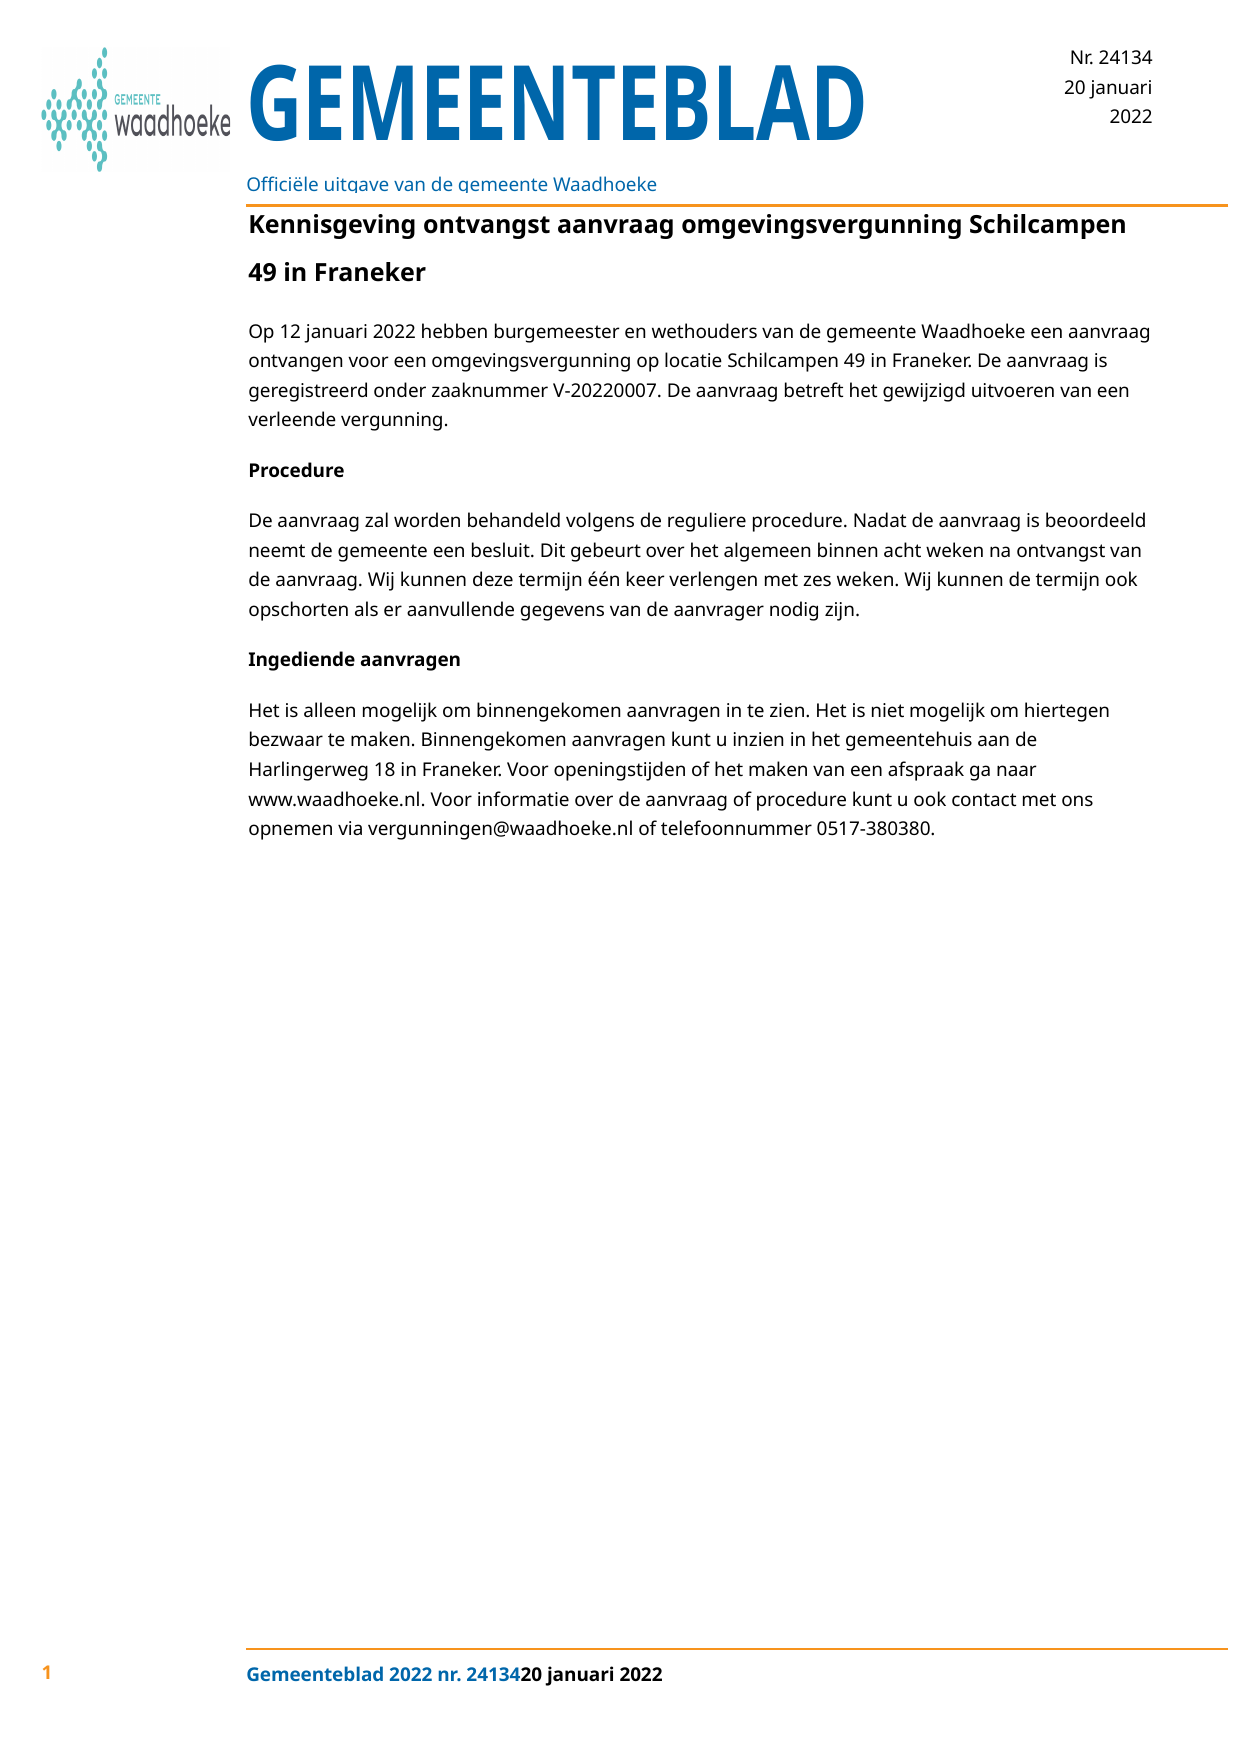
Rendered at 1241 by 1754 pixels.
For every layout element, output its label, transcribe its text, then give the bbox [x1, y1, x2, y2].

text Ingediende aanvragen [248, 647, 1152, 672]
text Het is alleen mogelijk om binnengekomen aanvragen in te zien. Het is niet mogelijk om hiertegen bezwaar te maken. Binnengekomen aanvragen kunt u inzien in het gemeentehuis aan de Harlingerweg 18 in Franeker. Voor openingstijden of het maken van een afspraak ga naar www.waadhoeke.nl. Voor informatie over de aanvraag of procedure kunt u ook contact met ons opnemen via vergunningen@waadhoeke.nl of telefoonnummer 0517-380380. [248, 697, 1152, 841]
text Procedure [248, 457, 1152, 483]
picture [41, 47, 231, 172]
text De aanvraag zal worden behandeld volgens de reguliere procedure. Nadat de aanvraag is beoordeeld neemt de gemeente een besluit. Dit gebeurt over het algemeen binnen acht weken na ontvangst van de aanvraag. Wij kunnen deze termijn één keer verlengen met zes weken. Wij kunnen de termijn ook opschorten als er aanvullende gegevens van de aanvrager nodig zijn. [248, 507, 1152, 622]
text Op 12 januari 2022 hebben burgemeester en wethouders van de gemeente Waadhoeke een aanvraag ontvangen voor een omgevingsvergunning op locatie Schilcampen 49 in Franeker. De aanvraag is geregistreerd onder zaaknummer V-20220007. De aanvraag betreft het gewijzigd uitvoeren van een verleende vergunning. [248, 318, 1152, 432]
text Kennisgeving ontvangst aanvraag omgevingsvergunning Schilcampen 49 in Franeker [248, 207, 1152, 288]
